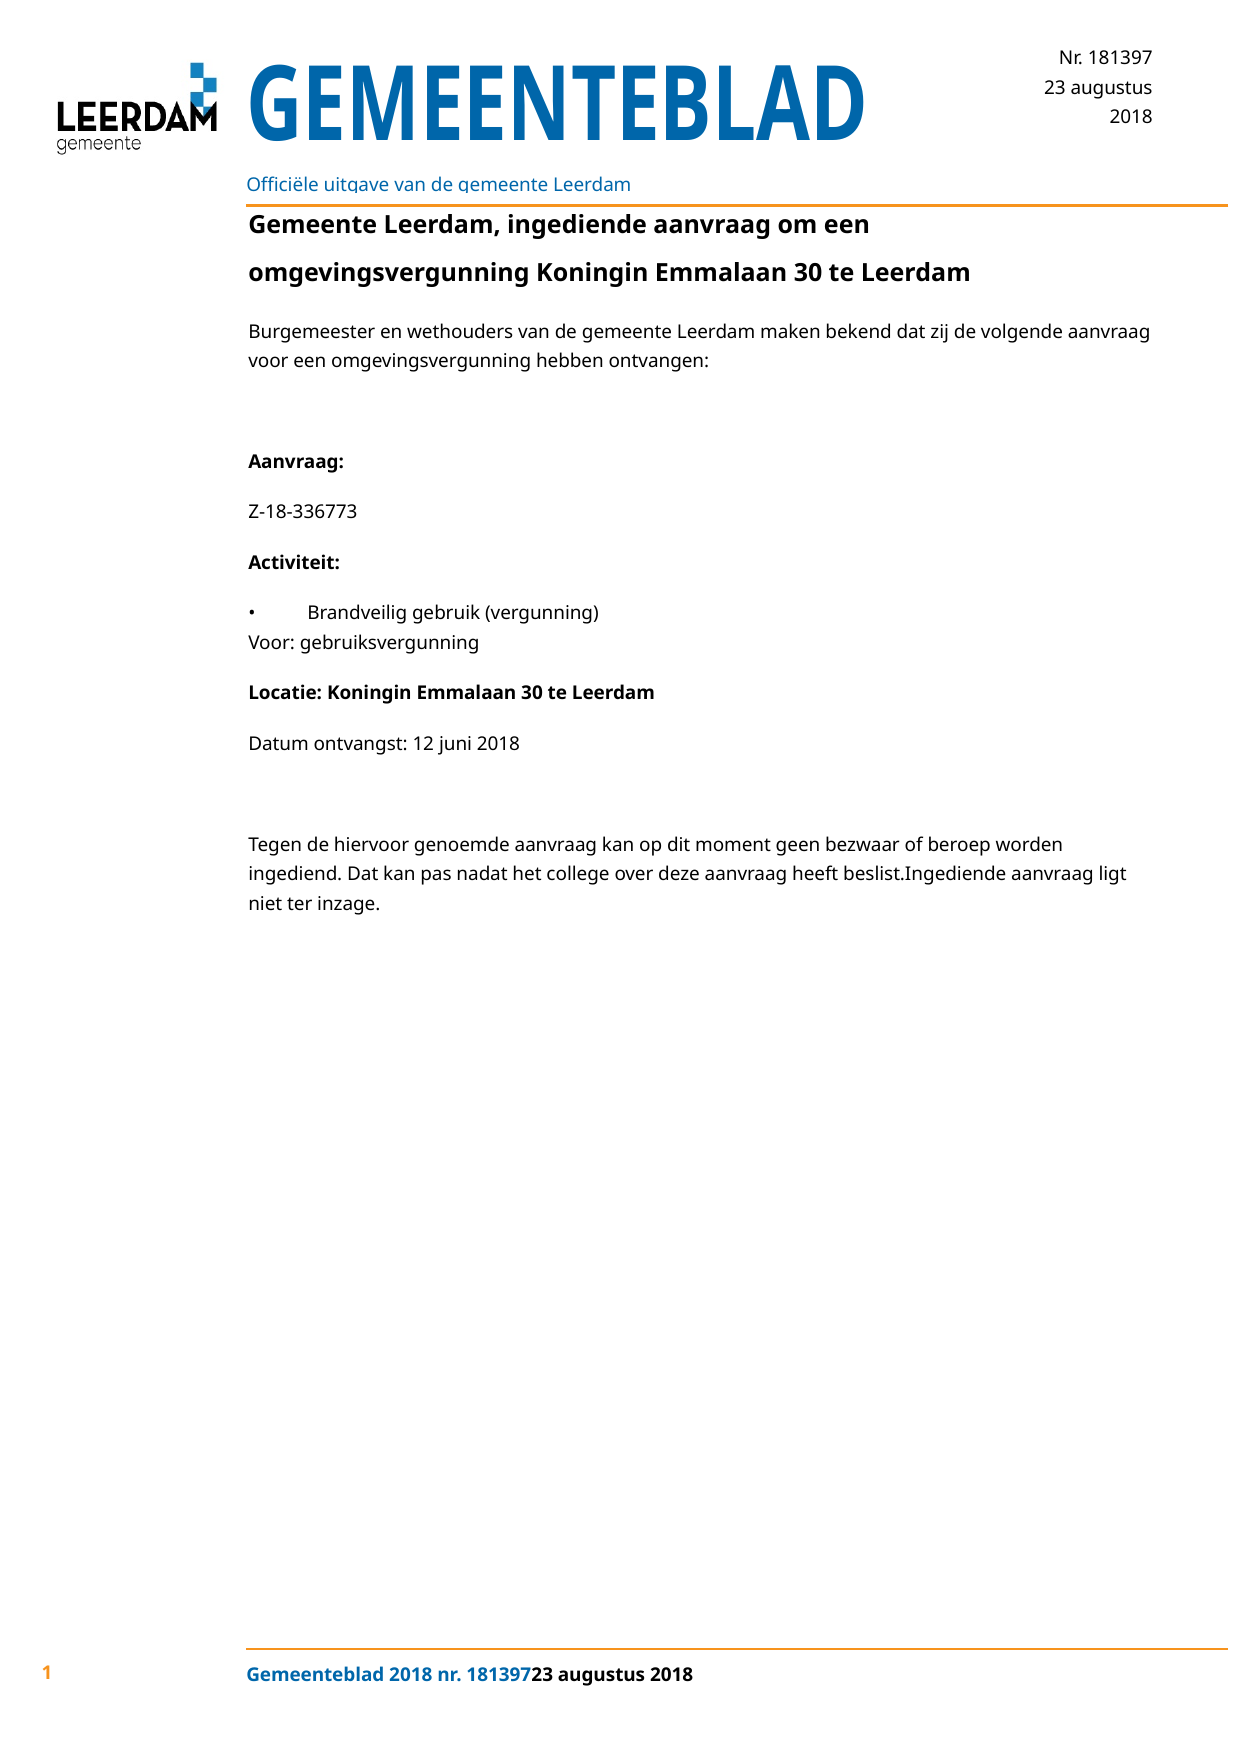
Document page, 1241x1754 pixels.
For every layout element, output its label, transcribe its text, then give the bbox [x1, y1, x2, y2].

text Activiteit: [248, 549, 1152, 575]
text Tegen de hiervoor genoemde aanvraag kan op dit moment geen bezwaar of beroep worden ingediend. Dat kan pas nadat het college over deze aanvraag heeft beslist.Ingediende aanvraag ligt niet ter inzage. [248, 831, 1152, 916]
text Gemeente Leerdam, ingediende aanvraag om een omgevingsvergunning Koningin Emmalaan 30 te Leerdam [248, 207, 1152, 288]
picture [41, 47, 231, 172]
text Locatie: Koningin Emmalaan 30 te Leerdam [248, 679, 1152, 705]
list Brandveilig gebruik (vergunning) [248, 599, 1152, 625]
text Datum ontvangst: 12 juni 2018 [248, 730, 1152, 756]
text Voor: gebruiksvergunning [248, 629, 1152, 655]
text Z-18-336773 [248, 499, 1152, 524]
text Burgemeester en wethouders van de gemeente Leerdam maken bekend dat zij de volgende aanvraag voor een omgevingsvergunning hebben ontvangen: [248, 318, 1152, 373]
text Aanvraag: [248, 448, 1152, 474]
